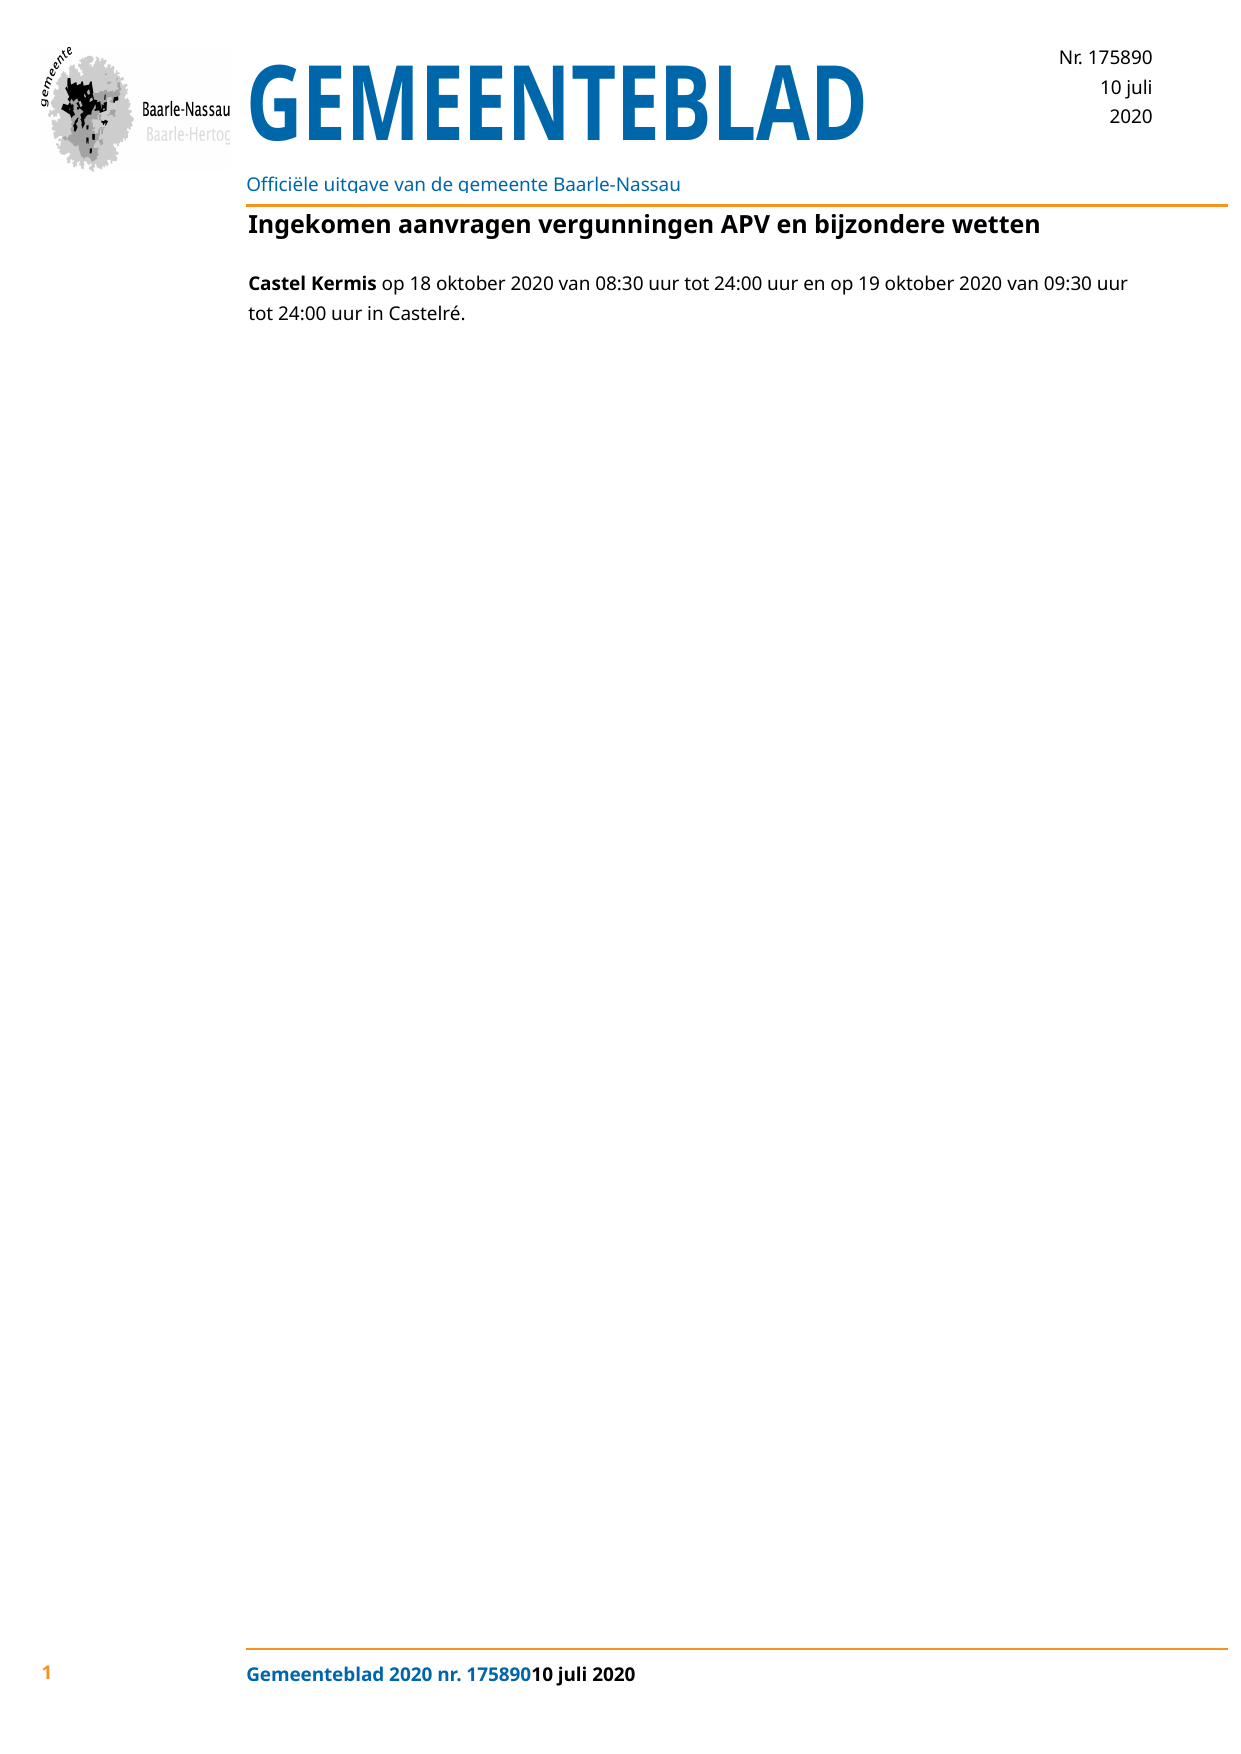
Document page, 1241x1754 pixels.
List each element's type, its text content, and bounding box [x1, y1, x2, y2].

picture [41, 47, 231, 172]
text Castel Kermis op 18 oktober 2020 van 08:30 uur tot 24:00 uur en op 19 oktober 2020 van 09:30 uur tot 24:00 uur in Castelré. [248, 270, 1152, 326]
text Ingekomen aanvragen vergunningen APV en bijzondere wetten [248, 207, 1152, 241]
